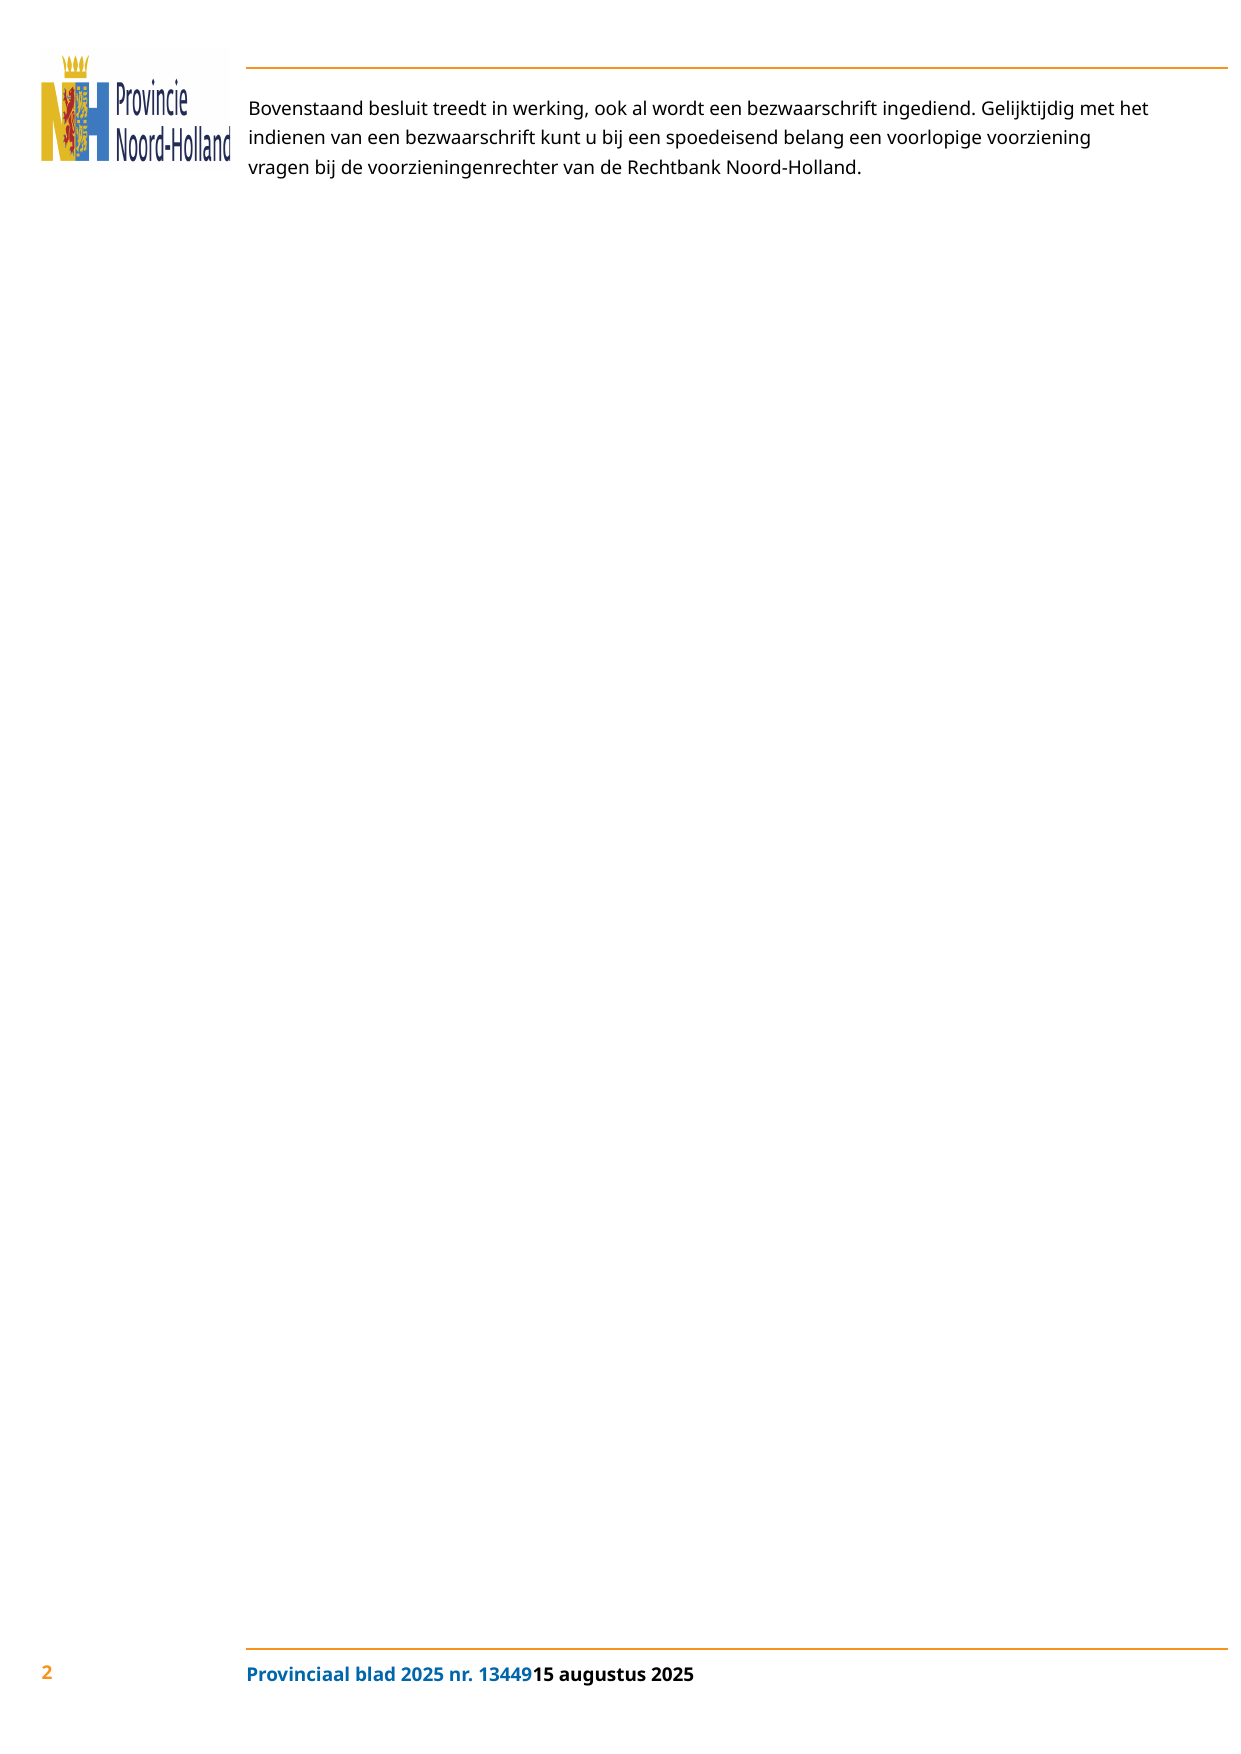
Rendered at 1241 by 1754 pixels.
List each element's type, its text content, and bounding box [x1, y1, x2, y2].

picture [41, 47, 231, 172]
text Bovenstaand besluit treedt in werking, ook al wordt een bezwaarschrift ingediend. Gelijktijdig met het indienen van een bezwaarschrift kunt u bij een spoedeisend belang een voorlopige voorziening vragen bij de voorzieningenrechter van de Rechtbank Noord-Holland. [248, 95, 1152, 180]
